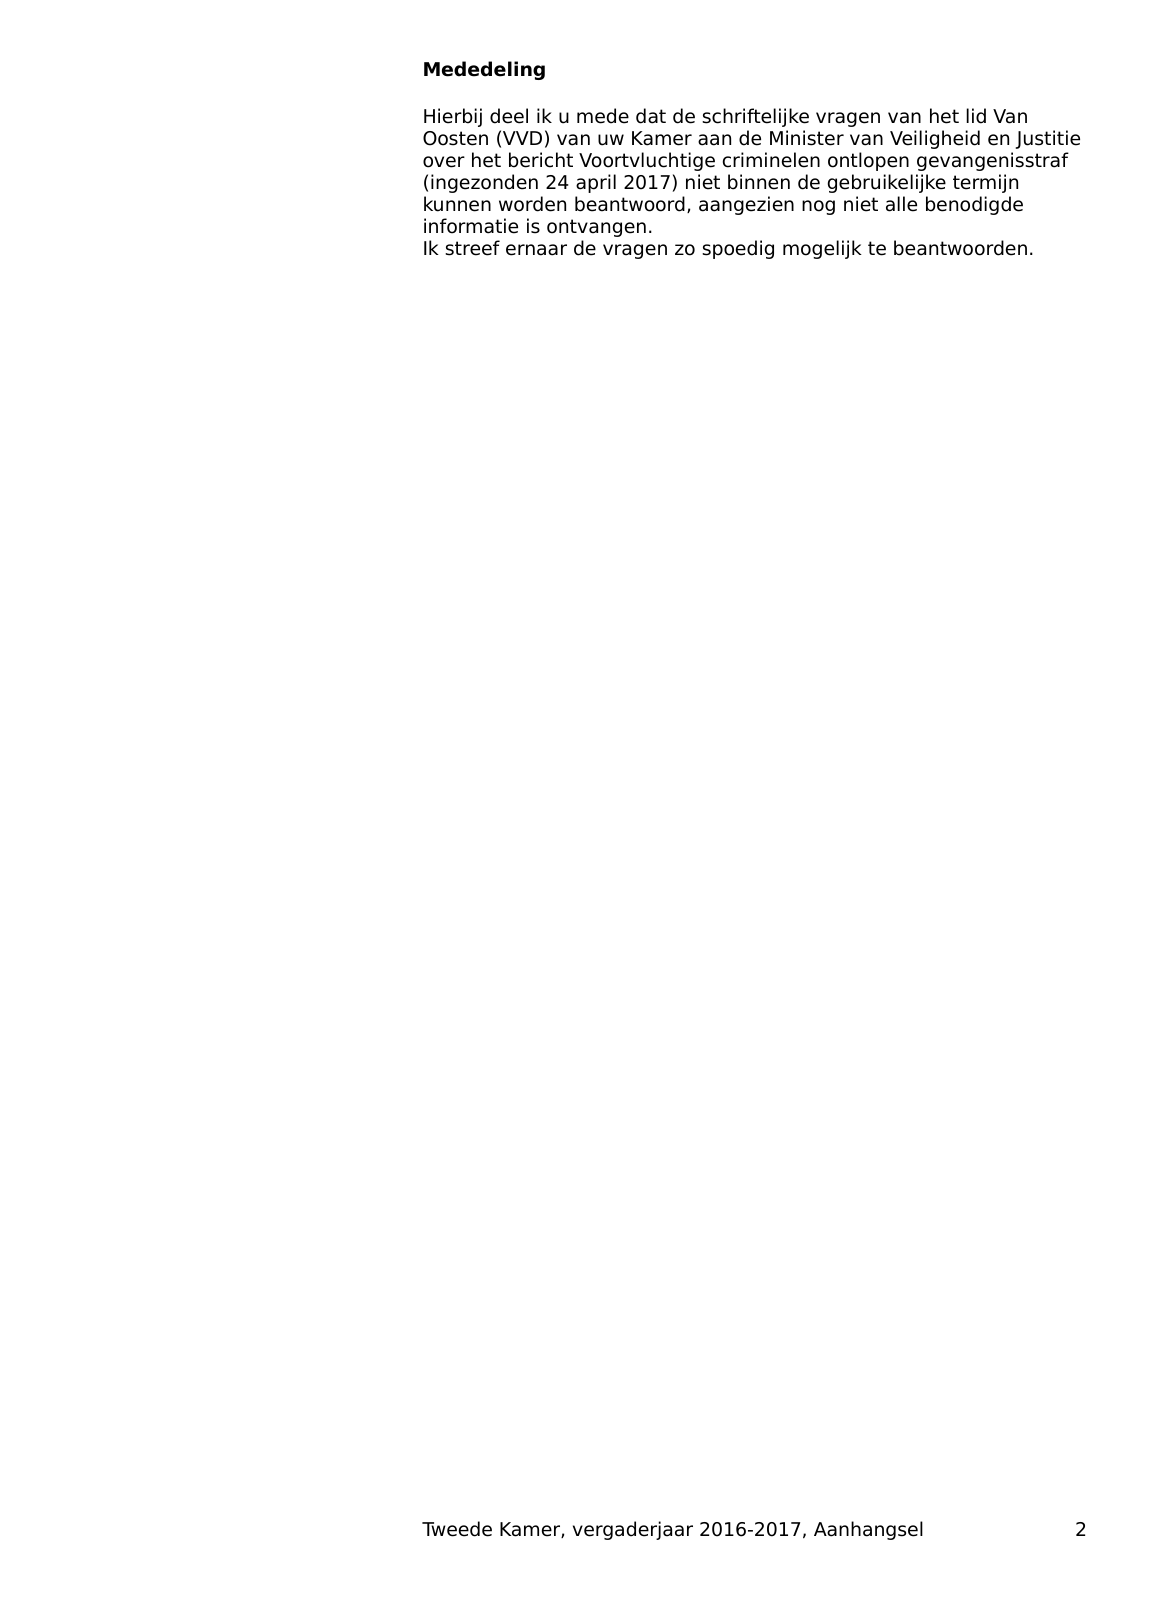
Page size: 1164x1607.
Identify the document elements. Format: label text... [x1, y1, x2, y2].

text Ik streef ernaar de vragen zo spoedig mogelijk te beantwoorden. [422, 238, 1087, 260]
text Hierbij deel ik u mede dat de schriftelijke vragen van het lid Van Oosten (VVD) van uw Kamer aan de Minister van Veiligheid en Justitie over het bericht Voortvluchtige criminelen ontlopen gevangenisstraf (ingezonden 24 april 2017) niet binnen de gebruikelijke termijn kunnen worden beantwoord, aangezien nog niet alle benodigde informatie is ontvangen. [422, 106, 1087, 238]
subtitle Mededeling [422, 59, 1087, 81]
